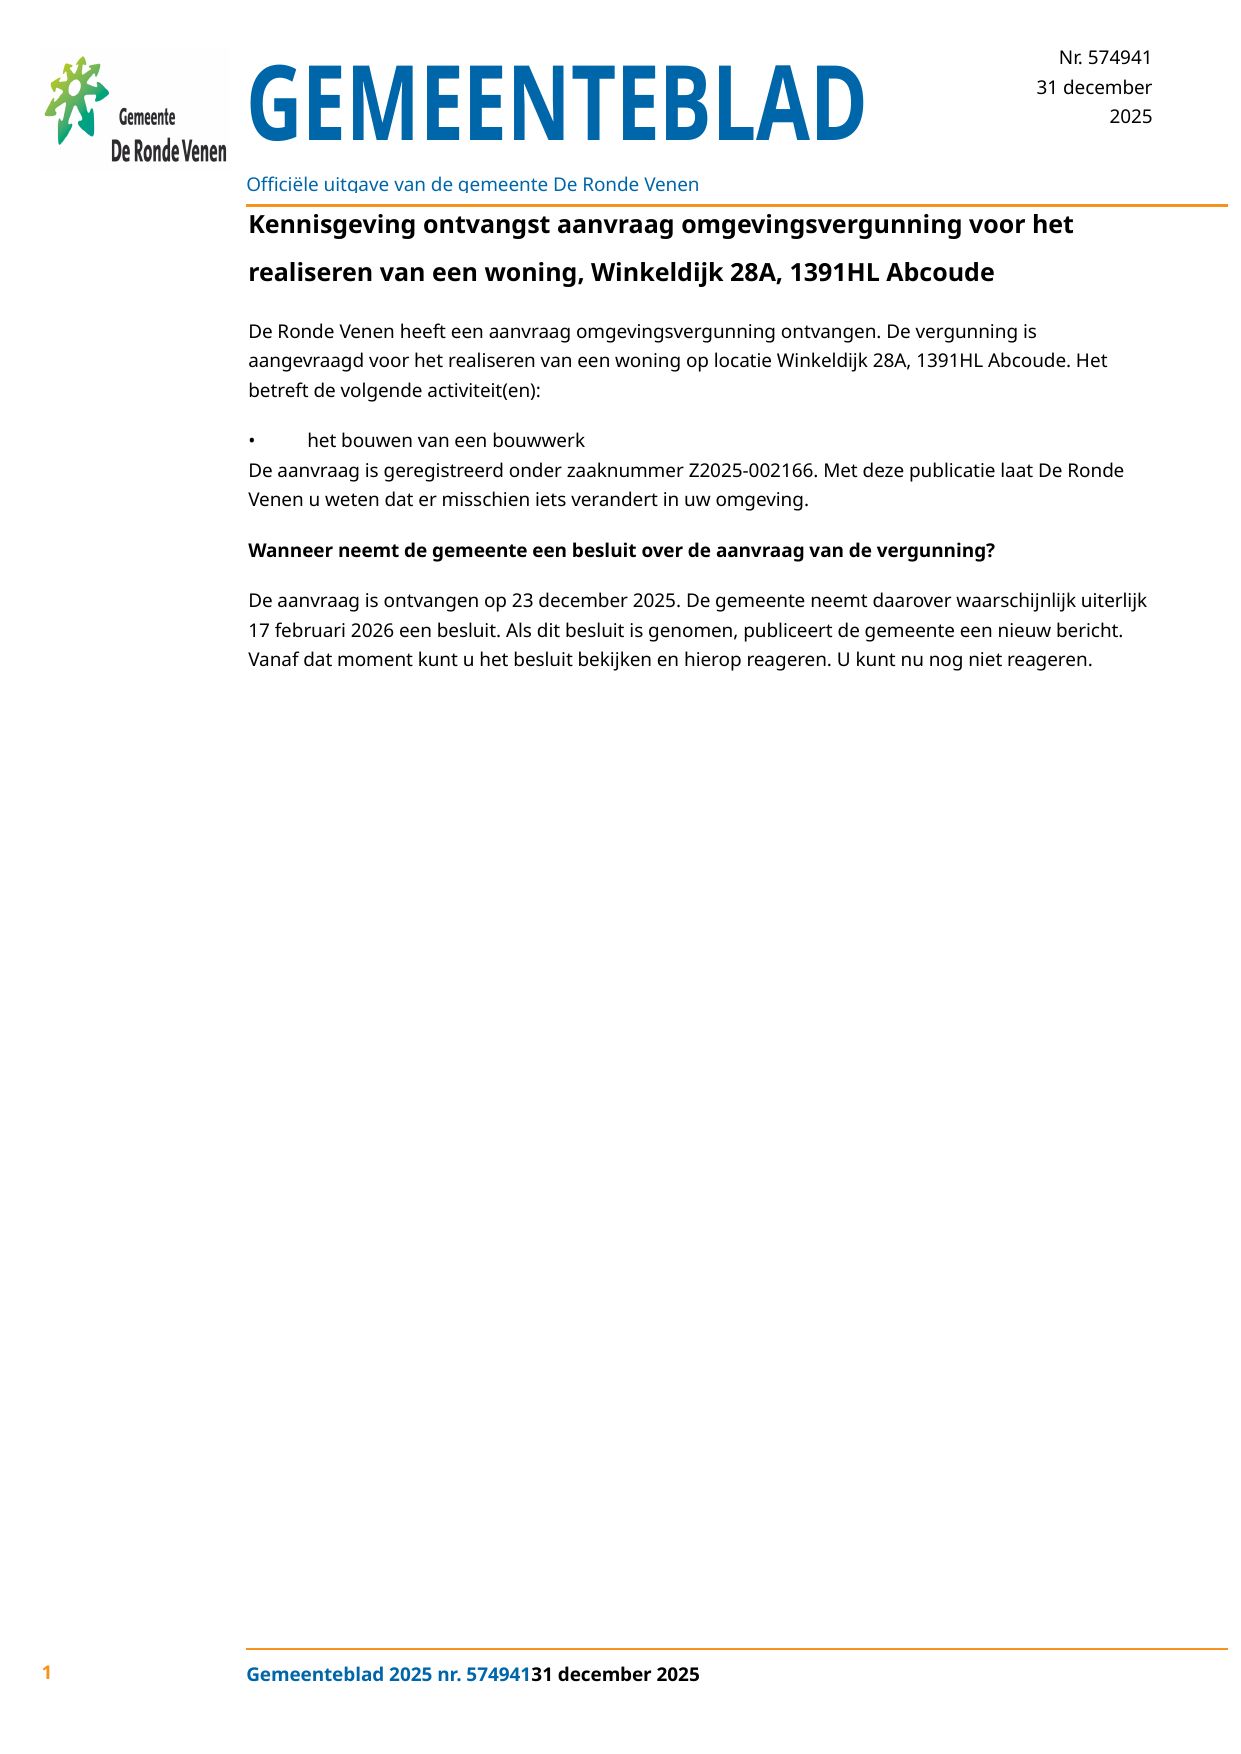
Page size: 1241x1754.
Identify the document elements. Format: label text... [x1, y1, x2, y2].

text Wanneer neemt de gemeente een besluit over de aanvraag van de vergunning? [248, 537, 1152, 563]
list het bouwen van een bouwwerk [248, 427, 1152, 453]
text Kennisgeving ontvangst aanvraag omgevingsvergunning voor het realiseren van een woning, Winkeldijk 28A, 1391HL Abcoude [248, 207, 1152, 288]
text De aanvraag is ontvangen op 23 december 2025. De gemeente neemt daarover waarschijnlijk uiterlijk 17 februari 2026 een besluit. Als dit besluit is genomen, publiceert de gemeente een nieuw bericht. Vanaf dat moment kunt u het besluit bekijken en hierop reageren. U kunt nu nog niet reageren. [248, 587, 1152, 672]
text De aanvraag is geregistreerd onder zaaknummer Z2025-002166. Met deze publicatie laat De Ronde Venen u weten dat er misschien iets verandert in uw omgeving. [248, 457, 1152, 512]
picture [41, 47, 231, 172]
text De Ronde Venen heeft een aanvraag omgevingsvergunning ontvangen. De vergunning is aangevraagd voor het realiseren van een woning op locatie Winkeldijk 28A, 1391HL Abcoude. Het betreft de volgende activiteit(en): [248, 318, 1152, 403]
